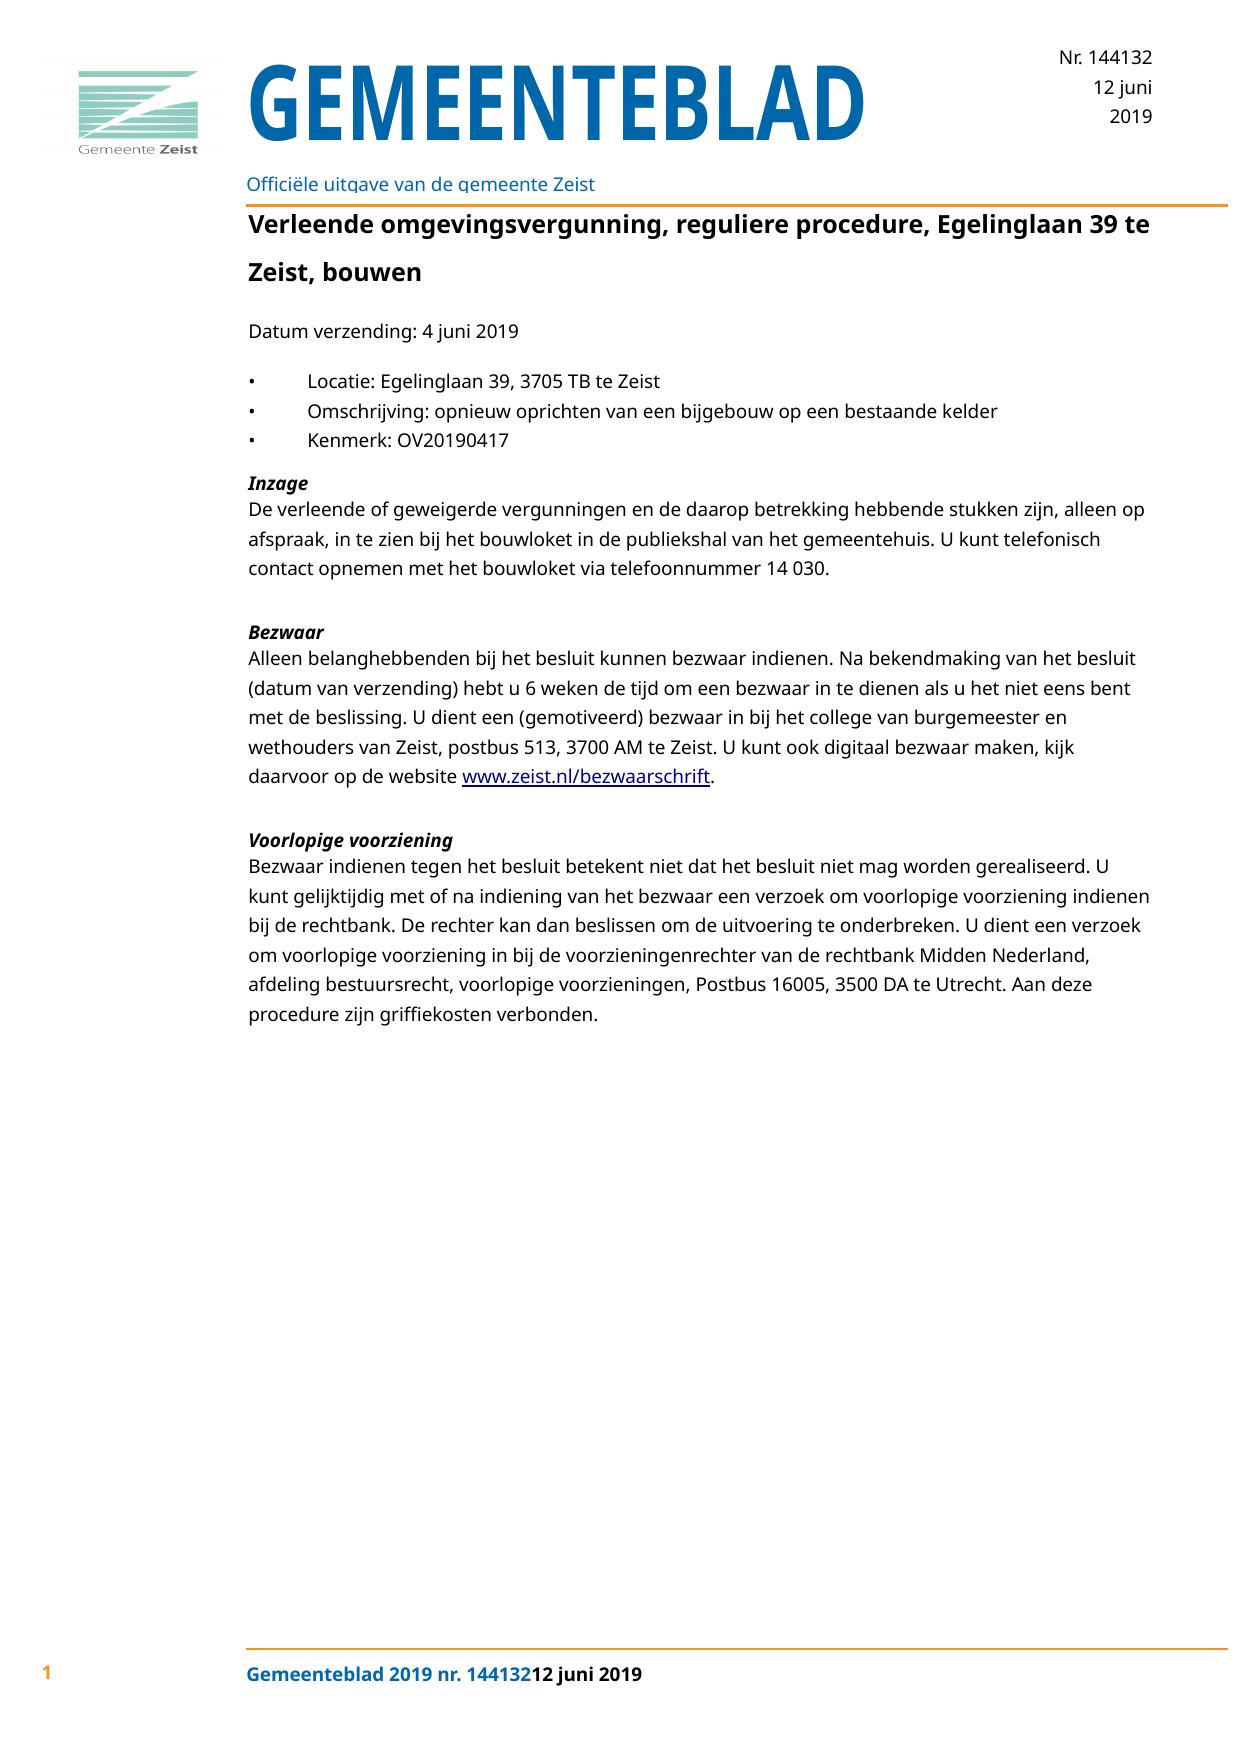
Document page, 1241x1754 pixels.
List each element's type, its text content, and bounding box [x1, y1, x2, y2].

text Verleende omgevingsvergunning, reguliere procedure, Egelinglaan 39 te Zeist, bouwen [248, 207, 1152, 288]
picture [41, 47, 231, 172]
text Inzage [248, 471, 1152, 496]
list Locatie: Egelinglaan 39, 3705 TB te Zeist [248, 368, 1152, 394]
text De verleende of geweigerde vergunningen en de daarop betrekking hebbende stukken zijn, alleen op afspraak, in te zien bij het bouwloket in de publiekshal van het gemeentehuis. U kunt telefonisch contact opnemen met het bouwloket via telefoonnummer 14 030. [248, 496, 1152, 581]
list Omschrijving: opnieuw oprichten van een bijgebouw op een bestaande kelder [248, 398, 1152, 424]
text Voorlopige voorziening [248, 827, 1152, 853]
text Datum verzending: 4 juni 2019 [248, 318, 1152, 344]
text Bezwaar indienen tegen het besluit betekent niet dat het besluit niet mag worden gerealiseerd. U kunt gelijktijdig met of na indiening van het bezwaar een verzoek om voorlopige voorziening indienen bij de rechtbank. De rechter kan dan beslissen om de uitvoering te onderbreken. U dient een verzoek om voorlopige voorziening in bij de voorzieningenrechter van de rechtbank Midden Nederland, afdeling bestuursrecht, voorlopige voorzieningen, Postbus 16005, 3500 DA te Utrecht. Aan deze procedure zijn griffiekosten verbonden. [248, 853, 1152, 1027]
text Alleen belanghebbenden bij het besluit kunnen bezwaar indienen. Na bekendmaking van het besluit (datum van verzending) hebt u 6 weken de tijd om een bezwaar in te dienen als u het niet eens bent met de beslissing. U dient een (gemotiveerd) bezwaar in bij het college van burgemeester en wethouders van Zeist, postbus 513, 3700 AM te Zeist. U kunt ook digitaal bezwaar maken, kijk daarvoor op de website www.zeist.nl/bezwaarschrift. [248, 645, 1152, 789]
list Kenmerk: OV20190417 [248, 427, 1152, 453]
text Bezwaar [248, 619, 1152, 645]
